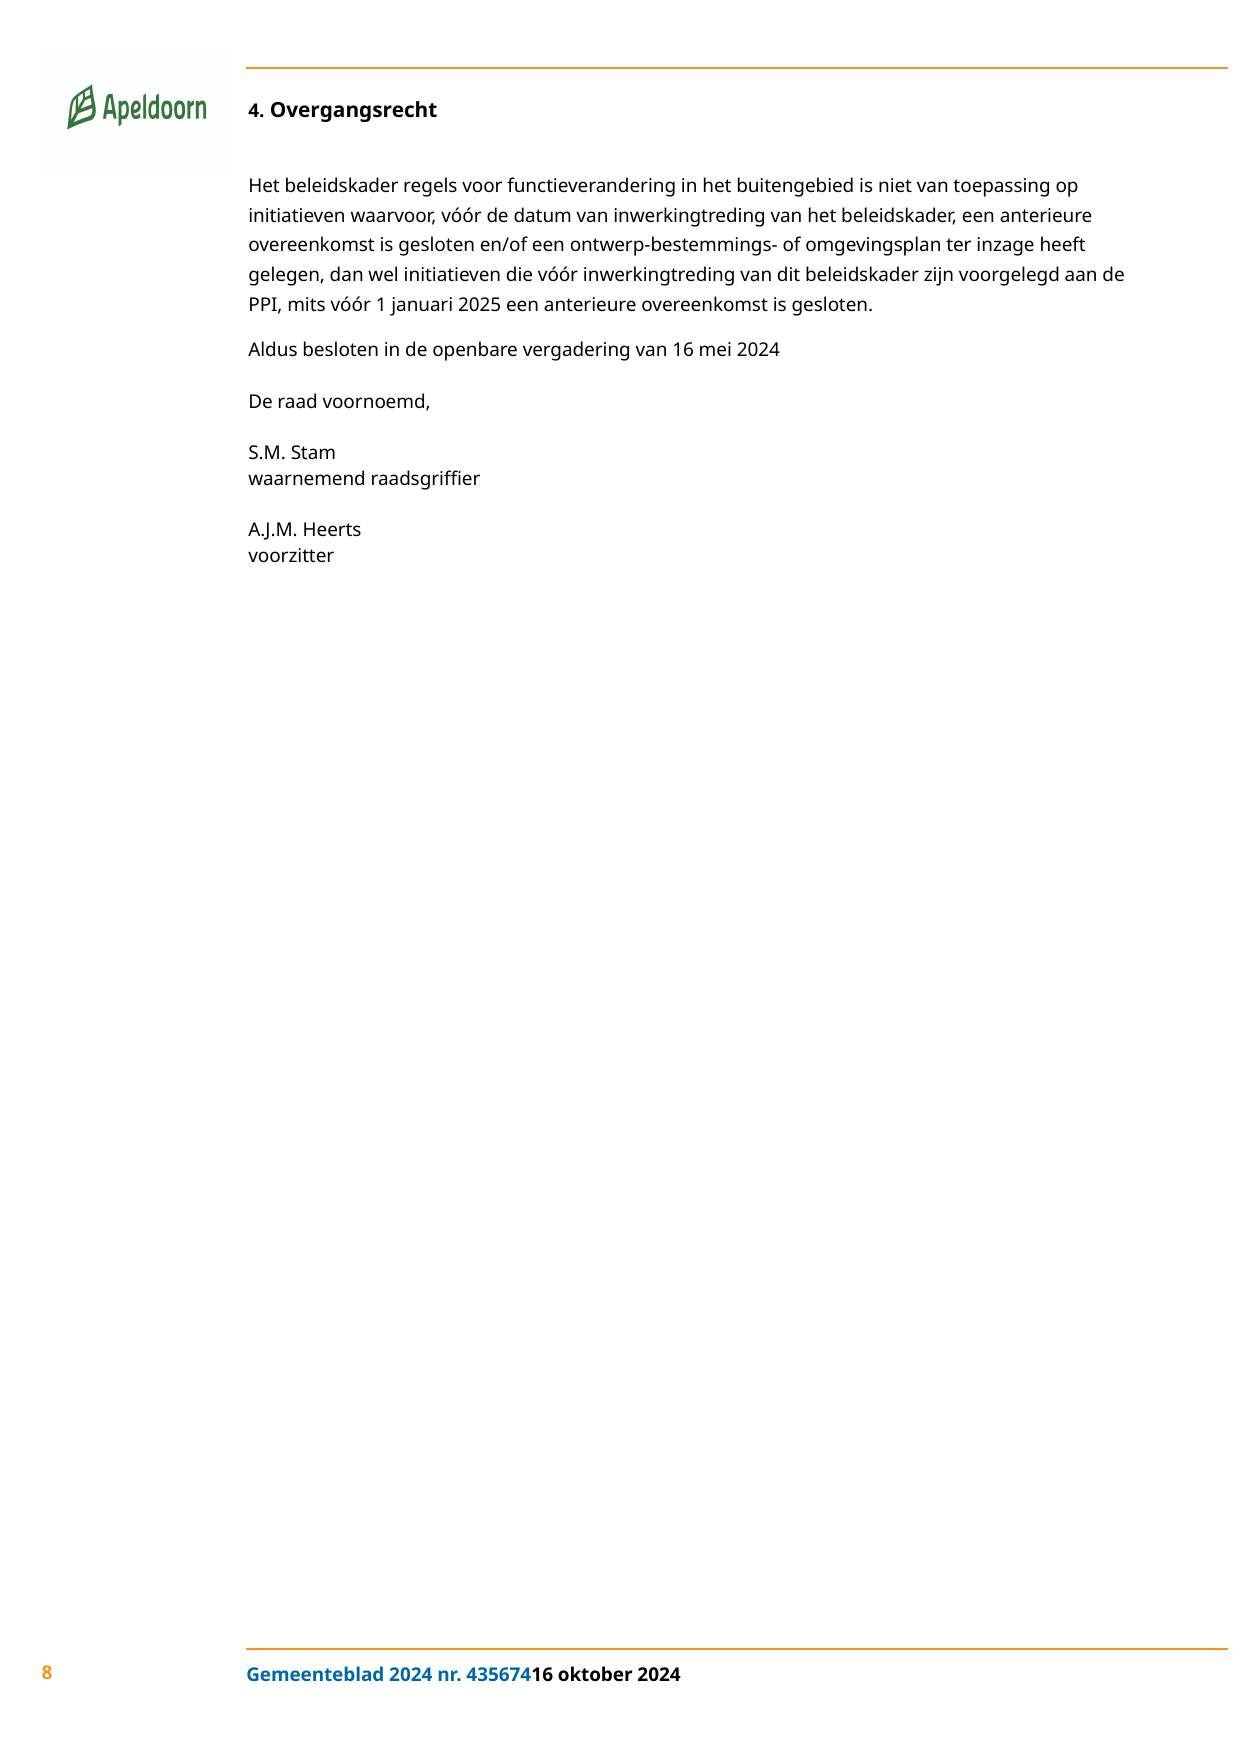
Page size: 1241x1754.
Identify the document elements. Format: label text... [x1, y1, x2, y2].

text Het beleidskader regels voor functieverandering in het buitengebied is niet van toepassing op initiatieven waarvoor, vóór de datum van inwerkingtreding van het beleidskader, een anterieure overeenkomst is gesloten en/of een ontwerp-bestemmings- of omgevingsplan ter inzage heeft gelegen, dan wel initiatieven die vóór inwerkingtreding van dit beleidskader zijn voorgelegd aan de PPI, mits vóór 1 januari 2025 een anterieure overeenkomst is gesloten. [248, 172, 1152, 317]
text A.J.M. Heerts [248, 517, 1152, 542]
text waarnemend raadsgriffier [248, 465, 1152, 491]
picture [41, 47, 231, 172]
text voorzitter [248, 542, 1152, 568]
text S.M. Stam [248, 439, 1152, 465]
text De raad voornoemd, [248, 388, 1152, 414]
text Aldus besloten in de openbare vergadering van 16 mei 2024 [248, 336, 1152, 362]
text 4. Overgangsrecht [248, 95, 1152, 123]
